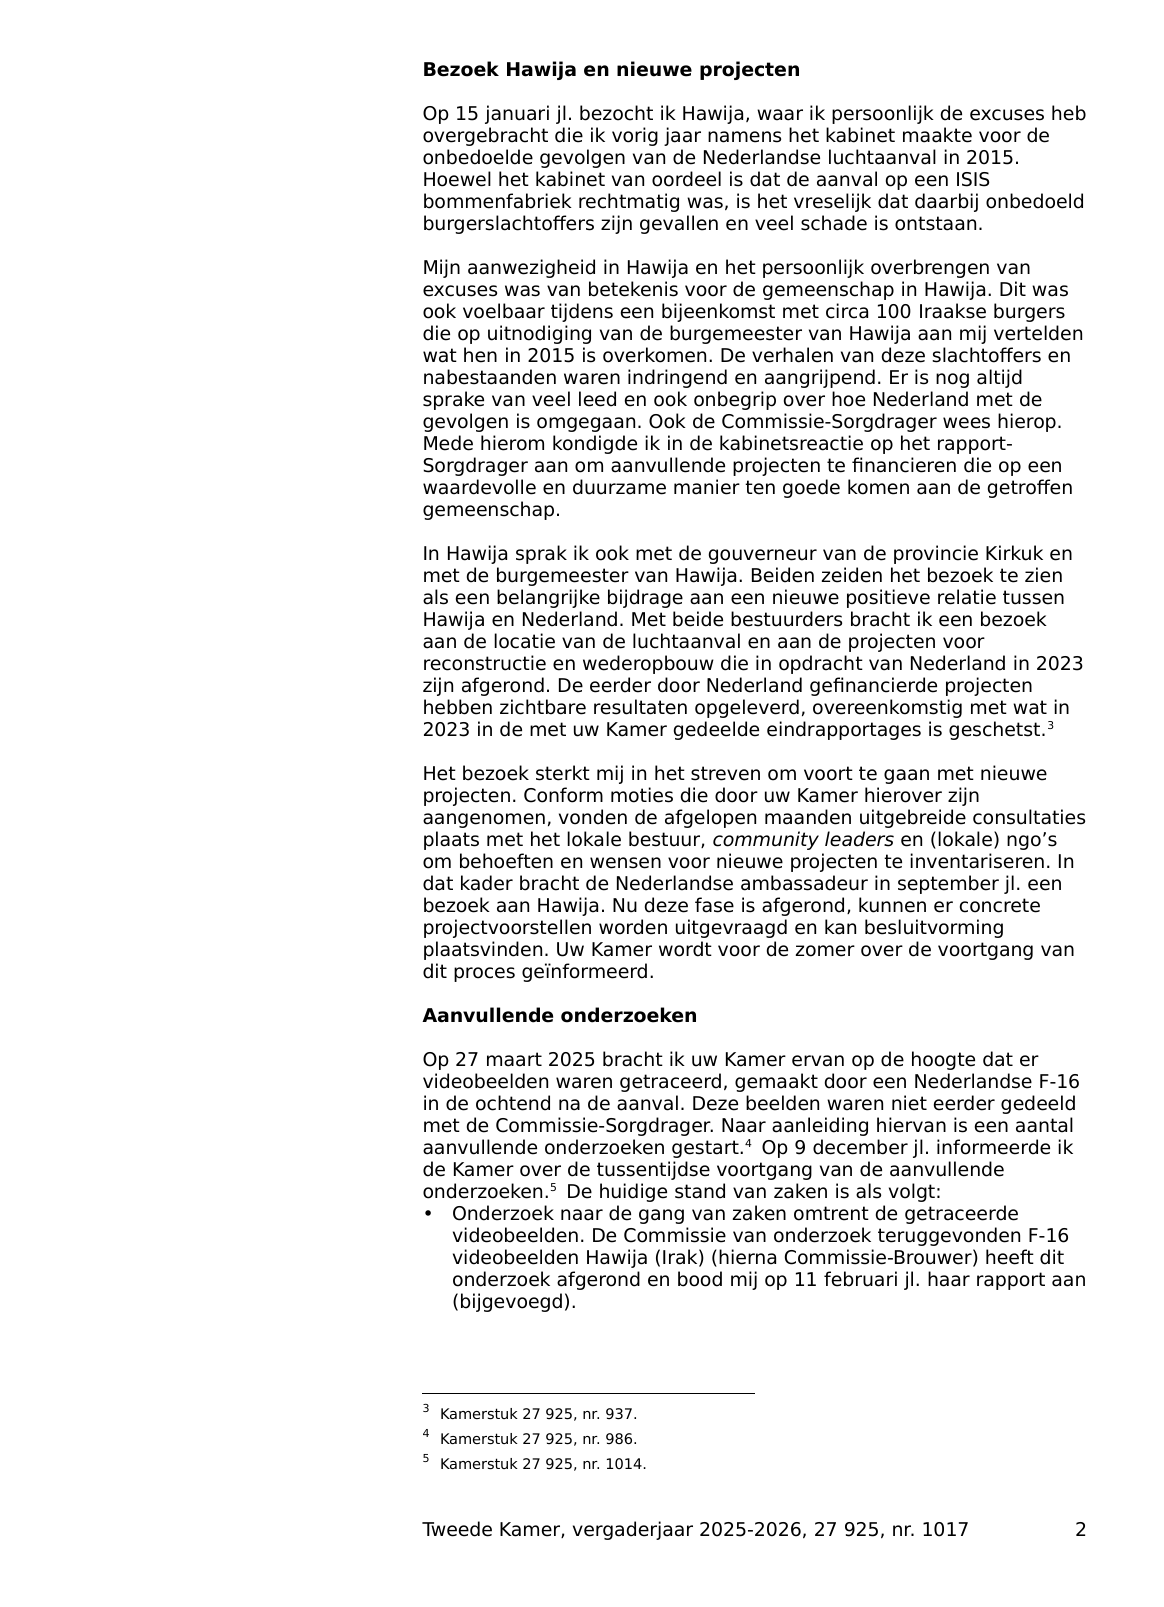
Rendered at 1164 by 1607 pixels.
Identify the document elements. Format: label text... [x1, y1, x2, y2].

subtitle Bezoek Hawija en nieuwe projecten [422, 59, 1087, 81]
text Kamerstuk 27 925, nr. 937. [422, 1402, 1087, 1424]
subtitle Aanvullende onderzoeken [422, 1005, 1087, 1027]
text • Onderzoek naar de gang van zaken omtrent de getraceerde videobeelden. De Commissie van onderzoek teruggevonden F-16 videobeelden Hawija (Irak) (hierna Commissie-Brouwer) heeft dit onderzoek afgerond en bood mij op 11 februari jl. haar rapport aan (bijgevoegd). [422, 1203, 1087, 1313]
text Het bezoek sterkt mij in het streven om voort te gaan met nieuwe projecten. Conform moties die door uw Kamer hierover zijn aangenomen, vonden de afgelopen maanden uitgebreide consultaties plaats met het lokale bestuur, community leaders en (lokale) ngo’s om behoeften en wensen voor nieuwe projecten te inventariseren. In dat kader bracht de Nederlandse ambassadeur in september jl. een bezoek aan Hawija. Nu deze fase is afgerond, kunnen er concrete projectvoorstellen worden uitgevraagd en kan besluitvorming plaatsvinden. Uw Kamer wordt voor de zomer over de voortgang van dit proces geïnformeerd. [422, 763, 1087, 983]
text Op 27 maart 2025 bracht ik uw Kamer ervan op de hoogte dat er videobeelden waren getraceerd, gemaakt door een Nederlandse F-16 in de ochtend na de aanval. Deze beelden waren niet eerder gedeeld met de Commissie-Sorgdrager. Naar aanleiding hiervan is een aantal aanvullende onderzoeken gestart. Op 9 december jl. informeerde ik de Kamer over de tussentijdse voortgang van de aanvullende onderzoeken. De huidige stand van zaken is als volgt: [422, 1049, 1087, 1203]
text In Hawija sprak ik ook met de gouverneur van de provincie Kirkuk en met de burgemeester van Hawija. Beiden zeiden het bezoek te zien als een belangrijke bijdrage aan een nieuwe positieve relatie tussen Hawija en Nederland. Met beide bestuurders bracht ik een bezoek aan de locatie van de luchtaanval en aan de projecten voor reconstructie en wederopbouw die in opdracht van Nederland in 2023 zijn afgerond. De eerder door Nederland gefinancierde projecten hebben zichtbare resultaten opgeleverd, overeenkomstig met wat in 2023 in de met uw Kamer gedeelde eindrapportages is geschetst. [422, 543, 1087, 741]
text Op 15 januari jl. bezocht ik Hawija, waar ik persoonlijk de excuses heb overgebracht die ik vorig jaar namens het kabinet maakte voor de onbedoelde gevolgen van de Nederlandse luchtaanval in 2015. Hoewel het kabinet van oordeel is dat de aanval op een ISIS bommenfabriek rechtmatig was, is het vreselijk dat daarbij onbedoeld burgerslachtoffers zijn gevallen en veel schade is ontstaan. [422, 103, 1087, 235]
text Mijn aanwezigheid in Hawija en het persoonlijk overbrengen van excuses was van betekenis voor de gemeenschap in Hawija. Dit was ook voelbaar tijdens een bijeenkomst met circa 100 Iraakse burgers die op uitnodiging van de burgemeester van Hawija aan mij vertelden wat hen in 2015 is overkomen. De verhalen van deze slachtoffers en nabestaanden waren indringend en aangrijpend. Er is nog altijd sprake van veel leed en ook onbegrip over hoe Nederland met de gevolgen is omgegaan. Ook de Commissie-Sorgdrager wees hierop. Mede hierom kondigde ik in de kabinetsreactie op het rapport-Sorgdrager aan om aanvullende projecten te financieren die op een waardevolle en duurzame manier ten goede komen aan de getroffen gemeenschap. [422, 257, 1087, 521]
text Kamerstuk 27 925, nr. 986. [422, 1427, 1087, 1449]
text Kamerstuk 27 925, nr. 1014. [422, 1452, 1087, 1474]
